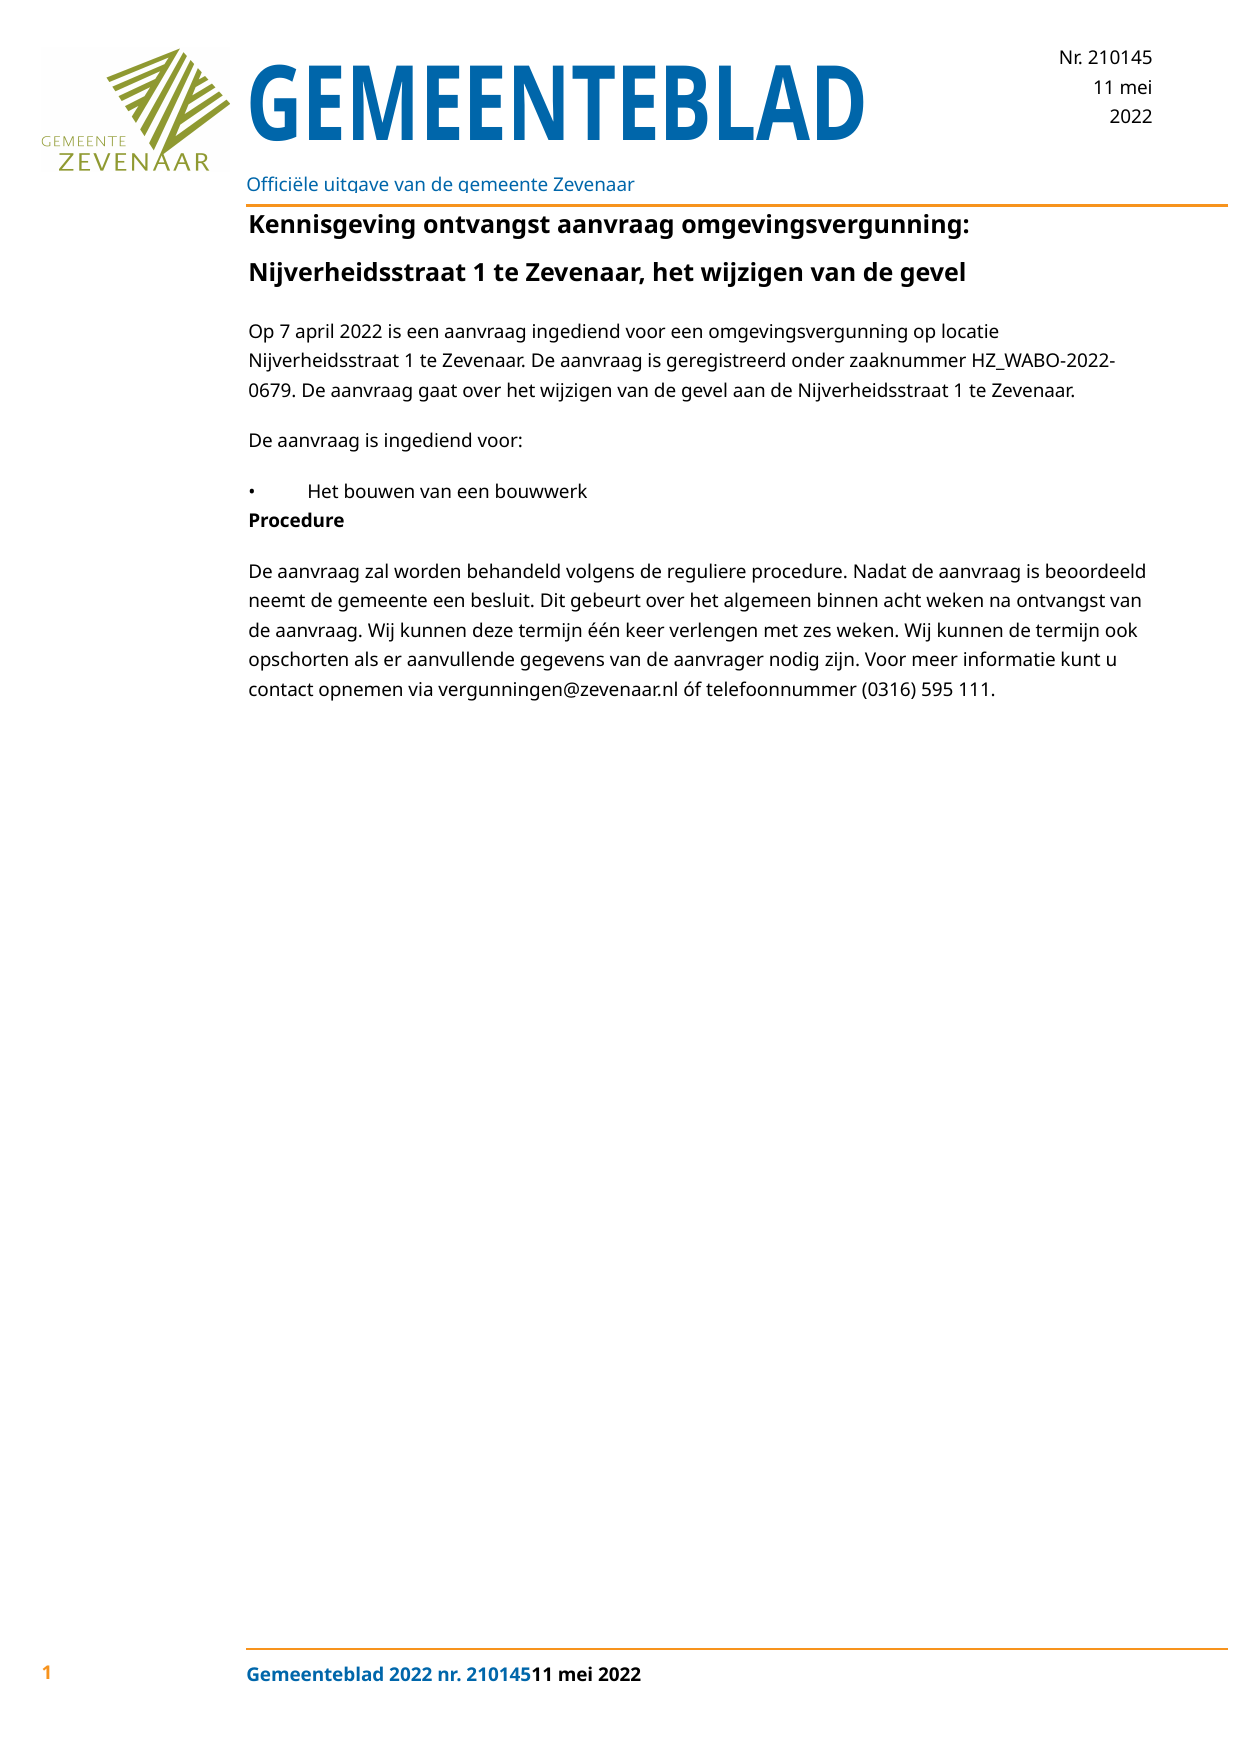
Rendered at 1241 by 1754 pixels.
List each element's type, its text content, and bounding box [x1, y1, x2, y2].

text Op 7 april 2022 is een aanvraag ingediend voor een omgevingsvergunning op locatie Nijverheidsstraat 1 te Zevenaar. De aanvraag is geregistreerd onder zaaknummer HZ_WABO-2022-0679. De aanvraag gaat over het wijzigen van de gevel aan de Nijverheidsstraat 1 te Zevenaar. [248, 318, 1152, 403]
list Het bouwen van een bouwwerk [248, 478, 1152, 504]
picture [41, 47, 231, 172]
text De aanvraag is ingediend voor: [248, 427, 1152, 453]
text De aanvraag zal worden behandeld volgens de reguliere procedure. Nadat de aanvraag is beoordeeld neemt de gemeente een besluit. Dit gebeurt over het algemeen binnen acht weken na ontvangst van de aanvraag. Wij kunnen deze termijn één keer verlengen met zes weken. Wij kunnen de termijn ook opschorten als er aanvullende gegevens van de aanvrager nodig zijn. Voor meer informatie kunt u contact opnemen via vergunningen@zevenaar.nl óf telefoonnummer (0316) 595 111. [248, 558, 1152, 702]
text Kennisgeving ontvangst aanvraag omgevingsvergunning: Nijverheidsstraat 1 te Zevenaar, het wijzigen van de gevel [248, 207, 1152, 288]
text Procedure [248, 507, 1152, 533]
